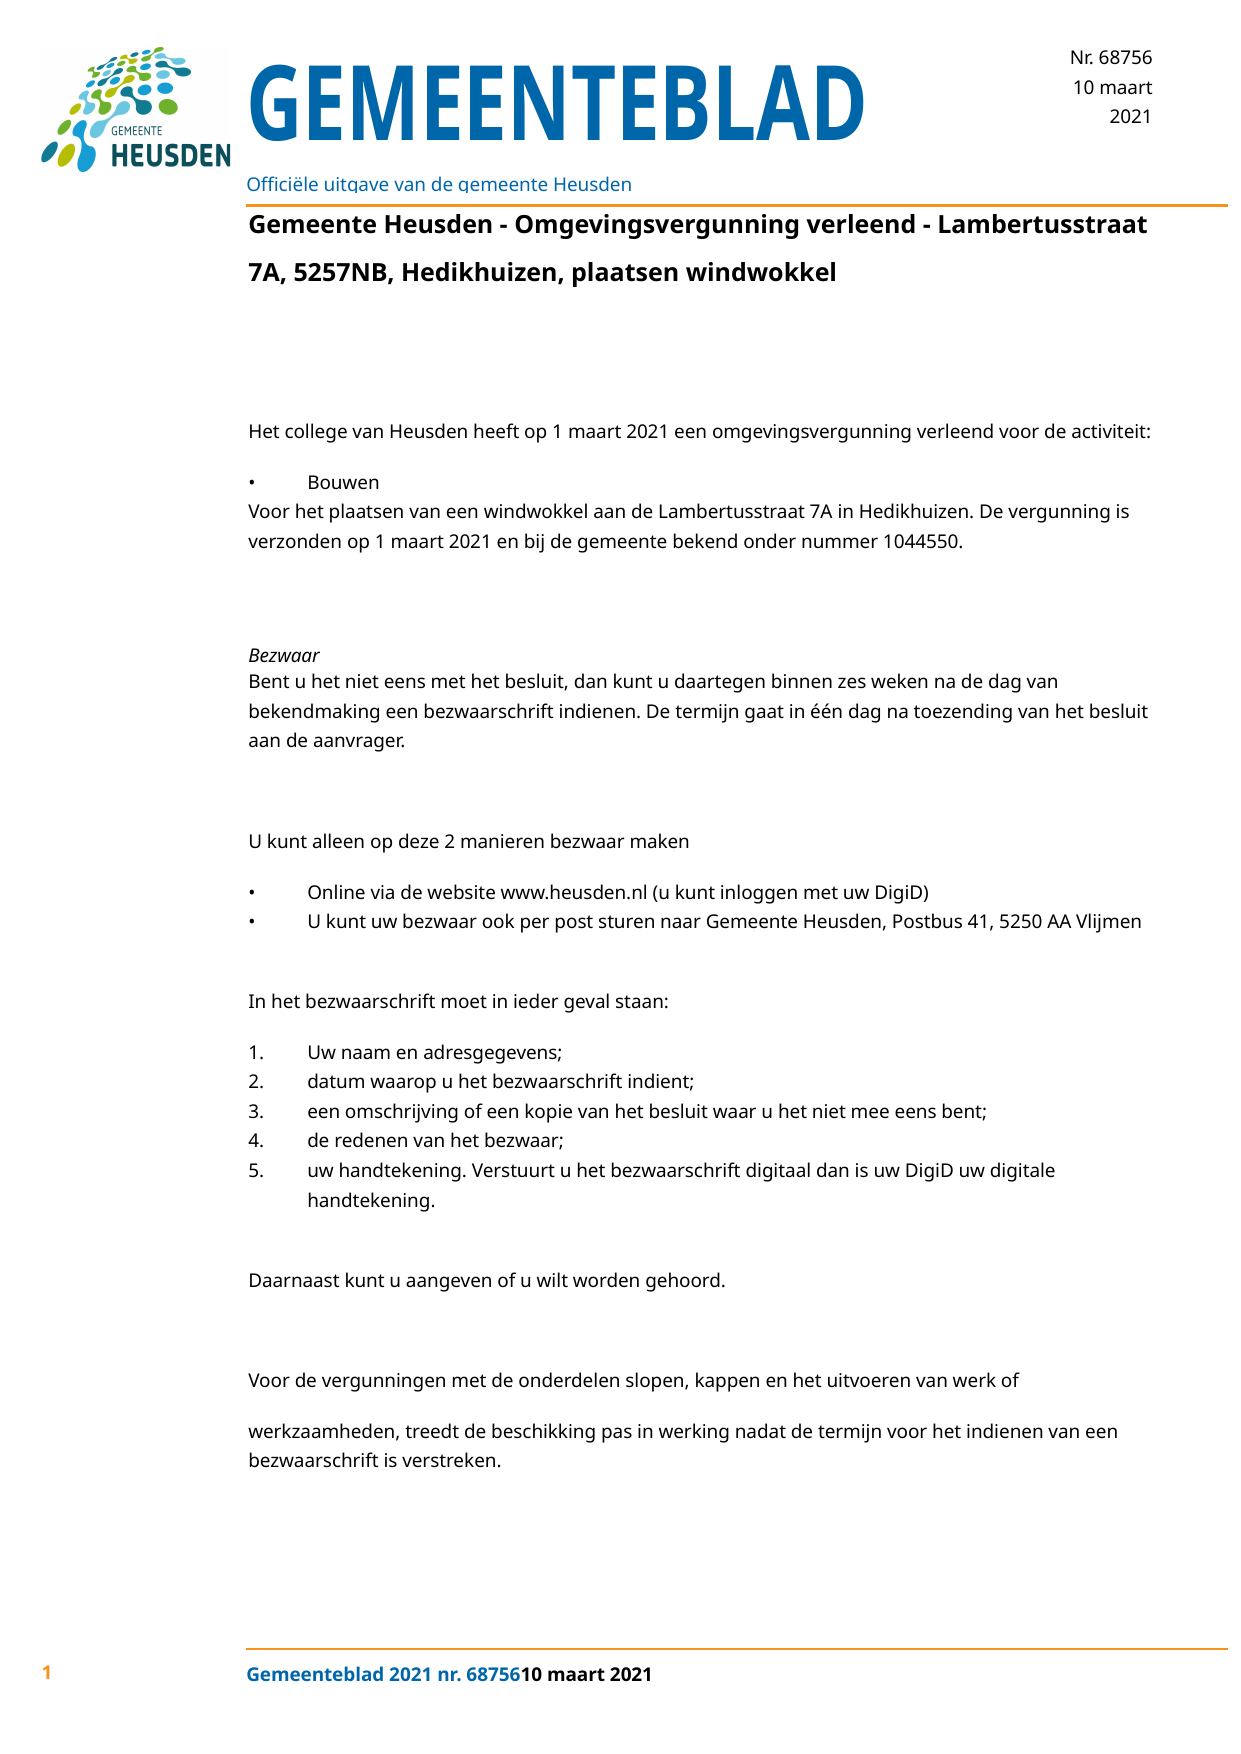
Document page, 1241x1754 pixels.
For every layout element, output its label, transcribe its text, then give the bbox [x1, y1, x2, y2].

text In het bezwaarschrift moet in ieder geval staan: [248, 988, 1152, 1014]
list U kunt uw bezwaar ook per post sturen naar Gemeente Heusden, Postbus 41, 5250 AA Vlijmen [248, 908, 1152, 934]
list Bouwen [248, 469, 1152, 495]
list Uw naam en adresgegevens; [248, 1039, 1152, 1064]
list de redenen van het bezwaar; [248, 1128, 1152, 1153]
list uw handtekening. Verstuurt u het bezwaarschrift digitaal dan is uw DigiD uw digitale handtekening. [248, 1157, 1152, 1212]
text werkzaamheden, treedt de beschikking pas in werking nadat de termijn voor het indienen van een bezwaarschrift is verstreken. [248, 1418, 1152, 1473]
text U kunt alleen op deze 2 manieren bezwaar maken [248, 828, 1152, 854]
text Voor de vergunningen met de onderdelen slopen, kappen en het uitvoeren van werk of [248, 1368, 1152, 1393]
text Bezwaar [248, 643, 1152, 668]
text Voor het plaatsen van een windwokkel aan de Lambertusstraat 7A in Hedikhuizen. De vergunning is verzonden op 1 maart 2021 en bij de gemeente bekend onder nummer 1044550. [248, 499, 1152, 554]
text Het college van Heusden heeft op 1 maart 2021 een omgevingsvergunning verleend voor de activiteit: [248, 419, 1152, 444]
list een omschrijving of een kopie van het besluit waar u het niet mee eens bent; [248, 1098, 1152, 1124]
list datum waarop u het bezwaarschrift indient; [248, 1068, 1152, 1094]
text Gemeente Heusden - Omgevingsvergunning verleend - Lambertusstraat 7A, 5257NB, Hedikhuizen, plaatsen windwokkel [248, 207, 1152, 288]
text Daarnaast kunt u aangeven of u wilt worden gehoord. [248, 1267, 1152, 1292]
text Bent u het niet eens met het besluit, dan kunt u daartegen binnen zes weken na de dag van bekendmaking een bezwaarschrift indienen. De termijn gaat in één dag na toezending van het besluit aan de aanvrager. [248, 668, 1152, 753]
list Online via de website www.heusden.nl (u kunt inloggen met uw DigiD) [248, 879, 1152, 904]
picture [41, 47, 231, 172]
